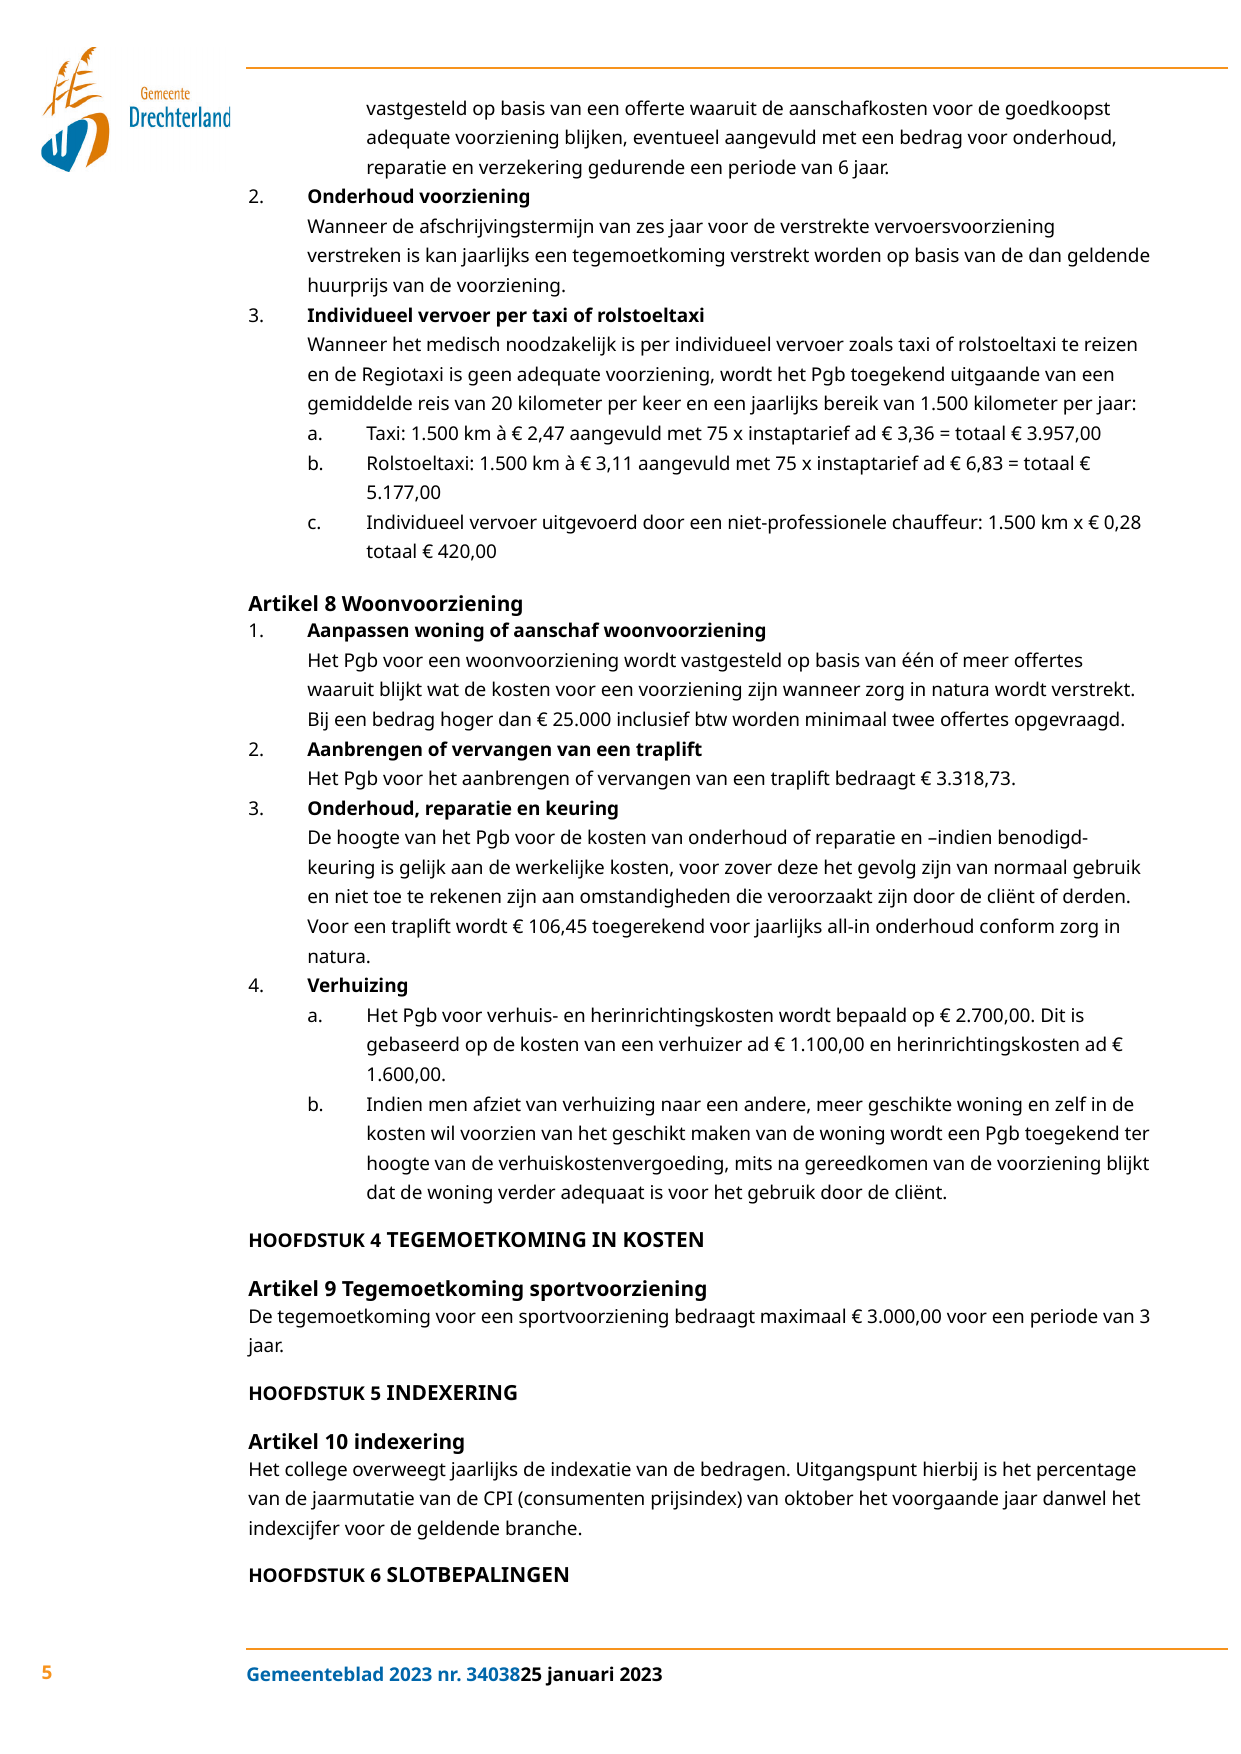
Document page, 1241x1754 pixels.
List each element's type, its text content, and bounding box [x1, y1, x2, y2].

text De tegemoetkoming voor een sportvoorziening bedraagt maximaal € 3.000,00 voor een periode van 3 jaar. [248, 1303, 1152, 1358]
picture [226, 115, 231, 124]
list Onderhoud voorziening [248, 183, 1152, 209]
text Artikel 10 indexering [248, 1427, 1152, 1456]
list Individueel vervoer per taxi of rolstoeltaxi [248, 302, 1152, 328]
list Het Pgb voor verhuis- en herinrichtingskosten wordt bepaald op € 2.700,00. Dit is gebaseerd op de kosten van een verhuizer ad € 1.100,00 en herinrichtingskosten ad € 1.600,00. [307, 1002, 1152, 1087]
list Indien men afziet van verhuizing naar een andere, meer geschikte woning en zelf in de kosten wil voorzien van het geschikt maken van de woning wordt een Pgb toegekend ter hoogte van de verhuiskostenvergoeding, mits na gereedkomen van de voorziening blijkt dat de woning verder adequaat is voor het gebruik door de cliënt. [307, 1091, 1152, 1205]
picture [41, 158, 64, 172]
text HOOFDSTUK 5 INDEXERING [248, 1378, 1152, 1406]
picture [41, 47, 231, 172]
list vastgesteld op basis van een offerte waaruit de aanschafkosten voor de goedkoopst adequate voorziening blijken, eventueel aangevuld met een bedrag voor onderhoud, reparatie en verzekering gedurende een periode van 6 jaar. [307, 95, 1152, 180]
list Individueel vervoer uitgevoerd door een niet-professionele chauffeur: 1.500 km x € 0,28 totaal € 420,00 [307, 509, 1152, 564]
list Het Pgb voor het aanbrengen of vervangen van een traplift bedraagt € 3.318,73. [248, 765, 1152, 791]
list Aanpassen woning of aanschaf woonvoorziening [248, 617, 1152, 643]
list Taxi: 1.500 km à € 2,47 aangevuld met 75 x instaptarief ad € 3,36 = totaal € 3.957,00 [307, 420, 1152, 446]
list Onderhoud, reparatie en keuring [248, 795, 1152, 821]
list De hoogte van het Pgb voor de kosten van onderhoud of reparatie en –indien benodigd- keuring is gelijk aan de werkelijke kosten, voor zover deze het gevolg zijn van normaal gebruik en niet toe te rekenen zijn aan omstandigheden die veroorzaakt zijn door de cliënt of derden. Voor een traplift wordt € 106,45 toegerekend voor jaarlijks all-in onderhoud conform zorg in natura. [248, 824, 1152, 968]
list Verhuizing [248, 972, 1152, 998]
list Rolstoeltaxi: 1.500 km à € 3,11 aangevuld met 75 x instaptarief ad € 6,83 = totaal € 5.177,00 [307, 450, 1152, 505]
text HOOFDSTUK 6 SLOTBEPALINGEN [248, 1561, 1152, 1589]
text HOOFDSTUK 4 TEGEMOETKOMING IN KOSTEN [248, 1225, 1152, 1253]
list Aanbrengen of vervangen van een traplift [248, 736, 1152, 761]
list Wanneer de afschrijvingstermijn van zes jaar voor de verstrekte vervoersvoorziening verstreken is kan jaarlijks een tegemoetkoming verstrekt worden op basis van de dan geldende huurprijs van de voorziening. [248, 213, 1152, 298]
text Artikel 8 Woonvoorziening [248, 589, 1152, 617]
text Artikel 9 Tegemoetkoming sportvoorziening [248, 1274, 1152, 1303]
list Het Pgb voor een woonvoorziening wordt vastgesteld op basis van één of meer offertes waaruit blijkt wat de kosten voor een voorziening zijn wanneer zorg in natura wordt verstrekt. Bij een bedrag hoger dan € 25.000 inclusief btw worden minimaal twee offertes opgevraagd. [248, 647, 1152, 732]
text Het college overweegt jaarlijks de indexatie van de bedragen. Uitgangspunt hierbij is het percentage van de jaarmutatie van de CPI (consumenten prijsindex) van oktober het voorgaande jaar danwel het indexcijfer voor de geldende branche. [248, 1456, 1152, 1541]
list Wanneer het medisch noodzakelijk is per individueel vervoer zoals taxi of rolstoeltaxi te reizen en de Regiotaxi is geen adequate voorziening, wordt het Pgb toegekend uitgaande van een gemiddelde reis van 20 kilometer per keer en een jaarlijks bereik van 1.500 kilometer per jaar: [248, 331, 1152, 416]
